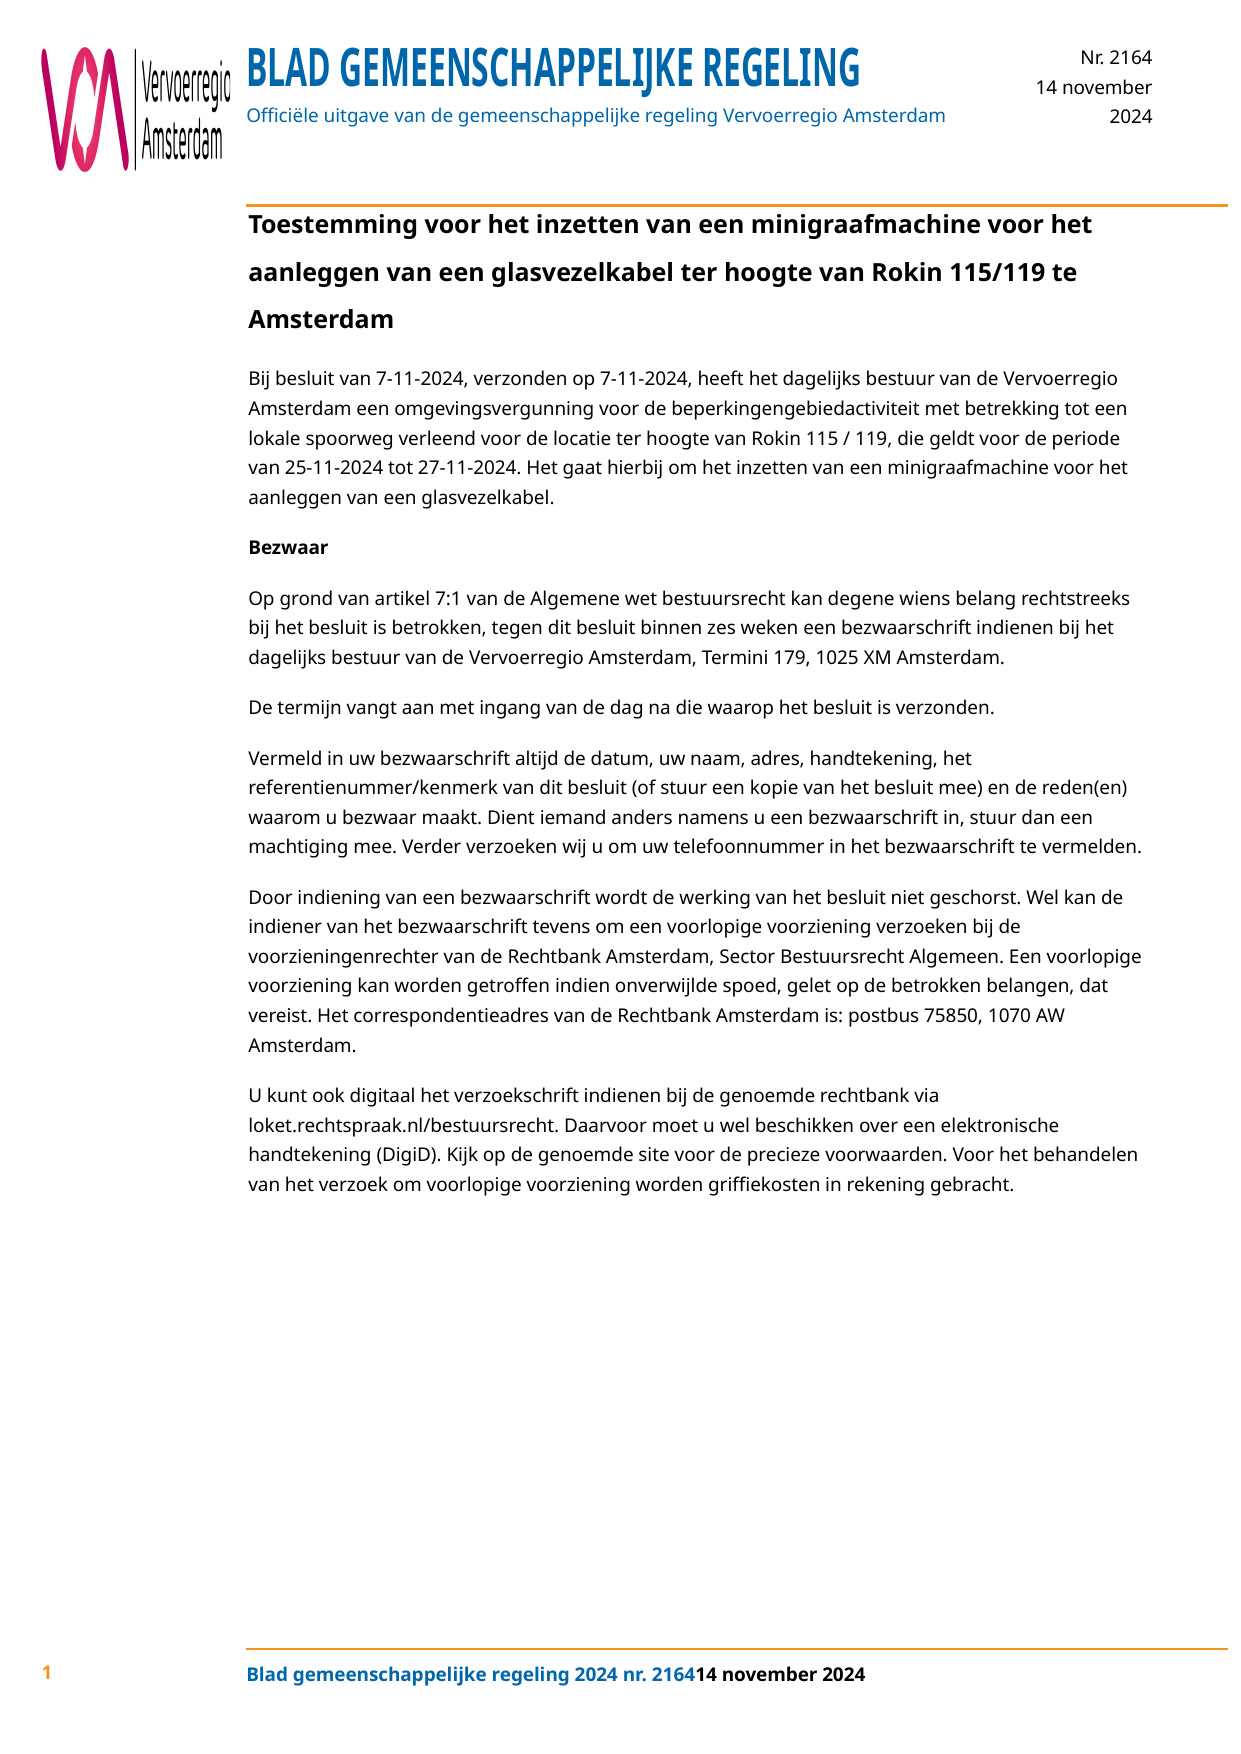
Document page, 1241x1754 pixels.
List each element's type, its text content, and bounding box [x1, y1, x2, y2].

text De termijn vangt aan met ingang van de dag na die waarop het besluit is verzonden. [248, 694, 1152, 720]
text U kunt ook digitaal het verzoekschrift indienen bij de genoemde rechtbank via loket.rechtspraak.nl/bestuursrecht. Daarvoor moet u wel beschikken over een elektronische handtekening (DigiD). Kijk op de genoemde site voor de precieze voorwaarden. Voor het behandelen van het verzoek om voorlopige voorziening worden griffiekosten in rekening gebracht. [248, 1082, 1152, 1197]
text Bezwaar [248, 534, 1152, 560]
picture [41, 47, 231, 172]
text Door indiening van een bezwaarschrift wordt de werking van het besluit niet geschorst. Wel kan de indiener van het bezwaarschrift tevens om een voorlopige voorziening verzoeken bij de voorzieningenrechter van de Rechtbank Amsterdam, Sector Bestuursrecht Algemeen. Een voorlopige voorziening kan worden getroffen indien onverwijlde spoed, gelet op de betrokken belangen, dat vereist. Het correspondentieadres van de Rechtbank Amsterdam is: postbus 75850, 1070 AW Amsterdam. [248, 884, 1152, 1057]
text Bij besluit van 7-11-2024, verzonden op 7-11-2024, heeft het dagelijks bestuur van de Vervoerregio Amsterdam een omgevingsvergunning voor de beperkingengebiedactiviteit met betrekking tot een lokale spoorweg verleend voor de locatie ter hoogte van Rokin 115 / 119, die geldt voor de periode van 25-11-2024 tot 27-11-2024. Het gaat hierbij om het inzetten van een minigraafmachine voor het aanleggen van een glasvezelkabel. [248, 366, 1152, 509]
text Toestemming voor het inzetten van een minigraafmachine voor het aanleggen van een glasvezelkabel ter hoogte van Rokin 115/119 te Amsterdam [248, 207, 1152, 336]
text Op grond van artikel 7:1 van de Algemene wet bestuursrecht kan degene wiens belang rechtstreeks bij het besluit is betrokken, tegen dit besluit binnen zes weken een bezwaarschrift indienen bij het dagelijks bestuur van de Vervoerregio Amsterdam, Termini 179, 1025 XM Amsterdam. [248, 585, 1152, 669]
text Vermeld in uw bezwaarschrift altijd de datum, uw naam, adres, handtekening, het referentienummer/kenmerk van dit besluit (of stuur een kopie van het besluit mee) en de reden(en) waarom u bezwaar maakt. Dient iemand anders namens u een bezwaarschrift in, stuur dan een machtiging mee. Verder verzoeken wij u om uw telefoonnummer in het bezwaarschrift te vermelden. [248, 745, 1152, 859]
